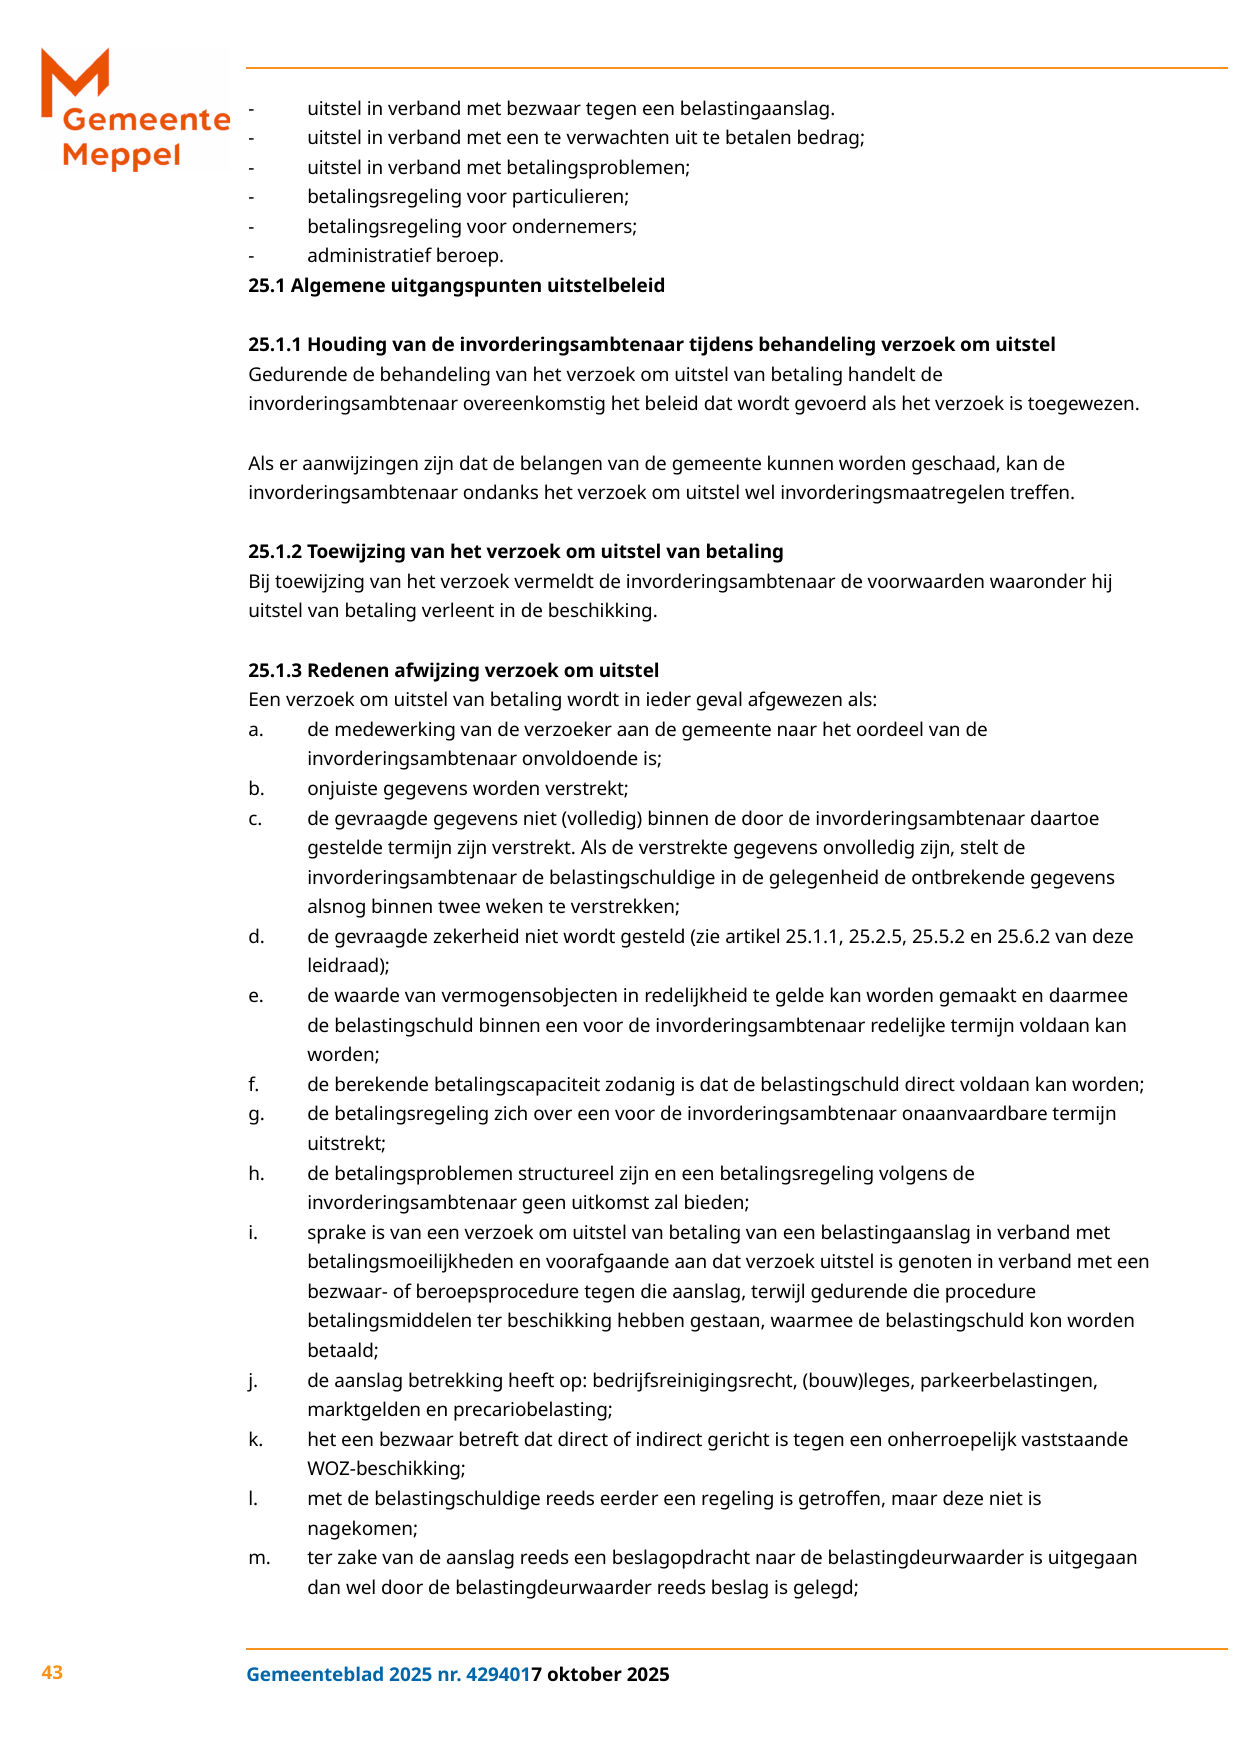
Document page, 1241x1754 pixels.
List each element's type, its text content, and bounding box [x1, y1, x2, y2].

list de aanslag betrekking heeft op: bedrijfsreinigingsrecht, (bouw)leges, parkeerbelastingen, marktgelden en precariobelasting; [248, 1367, 1152, 1422]
list uitstel in verband met betalingsproblemen; [248, 154, 1152, 180]
list uitstel in verband met een te verwachten uit te betalen bedrag; [248, 124, 1152, 150]
text 25.1.2 Toewijzing van het verzoek om uitstel van betaling [248, 538, 1152, 564]
text 25.1 Algemene uitgangspunten uitstelbeleid [248, 272, 1152, 298]
list administratief beroep. [248, 243, 1152, 268]
list met de belastingschuldige reeds eerder een regeling is getroffen, maar deze niet is nagekomen; [248, 1485, 1152, 1541]
text Bij toewijzing van het verzoek vermeldt de invorderingsambtenaar de voorwaarden waaronder hij uitstel van betaling verleent in de beschikking. [248, 568, 1152, 623]
picture [41, 47, 231, 172]
text Als er aanwijzingen zijn dat de belangen van de gemeente kunnen worden geschaad, kan de invorderingsambtenaar ondanks het verzoek om uitstel wel invorderingsmaatregelen treffen. [248, 450, 1152, 505]
list de medewerking van de verzoeker aan de gemeente naar het oordeel van de invorderingsambtenaar onvoldoende is; [248, 716, 1152, 771]
list onjuiste gegevens worden verstrekt; [248, 775, 1152, 801]
list de gevraagde zekerheid niet wordt gesteld (zie artikel 25.1.1, 25.2.5, 25.5.2 en 25.6.2 van deze leidraad); [248, 923, 1152, 978]
list de waarde van vermogensobjecten in redelijkheid te gelde kan worden gemaakt en daarmee de belastingschuld binnen een voor de invorderingsambtenaar redelijke termijn voldaan kan worden; [248, 982, 1152, 1067]
list ter zake van de aanslag reeds een beslagopdracht naar de belastingdeurwaarder is uitgegaan dan wel door de belastingdeurwaarder reeds beslag is gelegd; [248, 1544, 1152, 1600]
list sprake is van een verzoek om uitstel van betaling van een belastingaanslag in verband met betalingsmoeilijkheden en voorafgaande aan dat verzoek uitstel is genoten in verband met een bezwaar- of beroepsprocedure tegen die aanslag, terwijl gedurende die procedure betalingsmiddelen ter beschikking hebben gestaan, waarmee de belastingschuld kon worden betaald; [248, 1219, 1152, 1363]
text Een verzoek om uitstel van betaling wordt in ieder geval afgewezen als: [248, 686, 1152, 712]
list de betalingsproblemen structureel zijn en een betalingsregeling volgens de invorderingsambtenaar geen uitkomst zal bieden; [248, 1160, 1152, 1215]
list betalingsregeling voor particulieren; [248, 183, 1152, 209]
list de betalingsregeling zich over een voor de invorderingsambtenaar onaanvaardbare termijn uitstrekt; [248, 1101, 1152, 1156]
list het een bezwaar betreft dat direct of indirect gericht is tegen een onherroepelijk vaststaande WOZ-beschikking; [248, 1426, 1152, 1481]
text 25.1.3 Redenen afwijzing verzoek om uitstel [248, 657, 1152, 683]
text Gedurende de behandeling van het verzoek om uitstel van betaling handelt de invorderingsambtenaar overeenkomstig het beleid dat wordt gevoerd als het verzoek is toegewezen. [248, 361, 1152, 416]
list de berekende betalingscapaciteit zodanig is dat de belastingschuld direct voldaan kan worden; [248, 1071, 1152, 1097]
list betalingsregeling voor ondernemers; [248, 213, 1152, 239]
list de gevraagde gegevens niet (volledig) binnen de door de invorderingsambtenaar daartoe gestelde termijn zijn verstrekt. Als de verstrekte gegevens onvolledig zijn, stelt de invorderingsambtenaar de belastingschuldige in de gelegenheid de ontbrekende gegevens alsnog binnen twee weken te verstrekken; [248, 805, 1152, 919]
text 25.1.1 Houding van de invorderingsambtenaar tijdens behandeling verzoek om uitstel [248, 331, 1152, 357]
list uitstel in verband met bezwaar tegen een belastingaanslag. [248, 95, 1152, 121]
